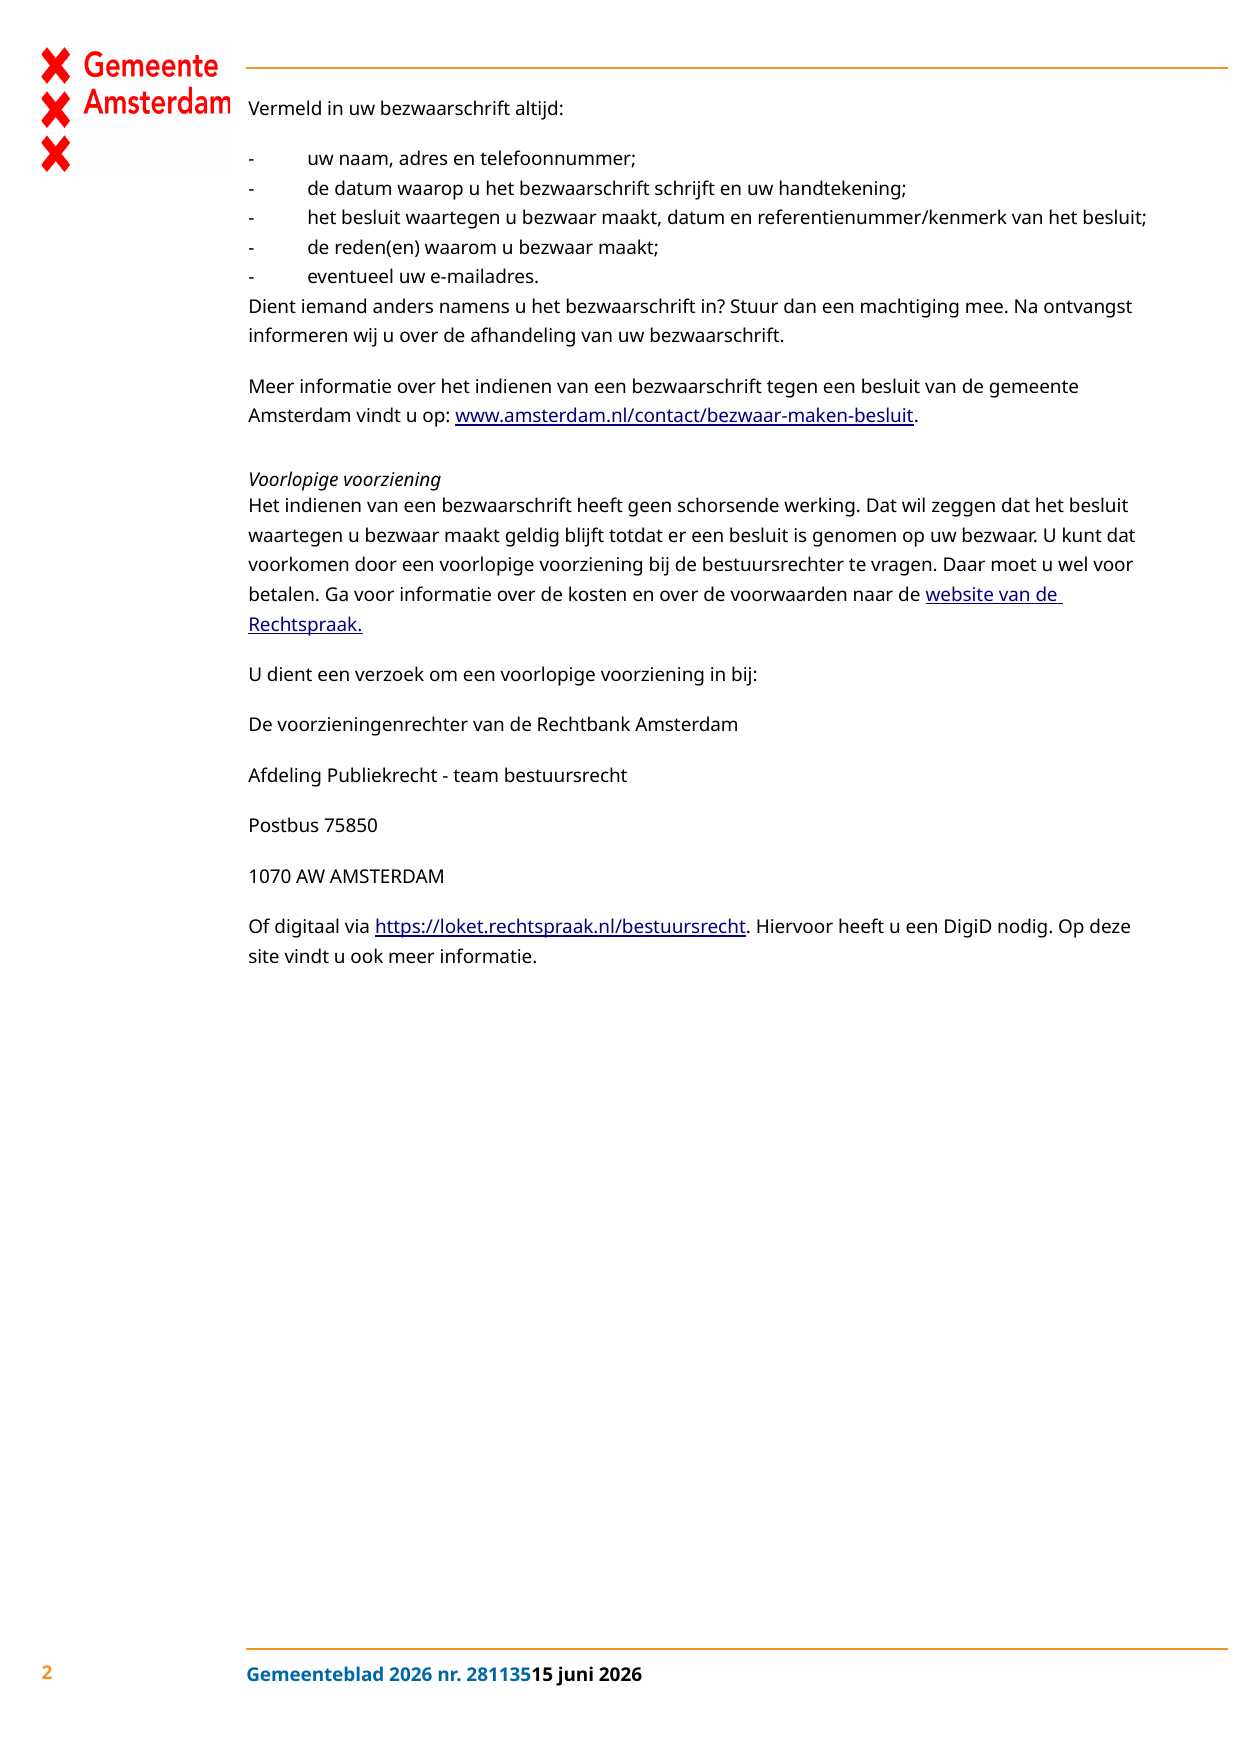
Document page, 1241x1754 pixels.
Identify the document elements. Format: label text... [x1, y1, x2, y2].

text Afdeling Publiekrecht - team bestuursrecht [248, 762, 1152, 788]
text Voorlopige voorziening [248, 467, 1152, 492]
list eventueel uw e-mailadres. [248, 263, 1152, 289]
list de datum waarop u het bezwaarschrift schrijft en uw handtekening; [248, 175, 1152, 201]
picture [41, 47, 231, 172]
text Meer informatie over het indienen van een bezwaarschrift tegen een besluit van de gemeente Amsterdam vindt u op: www.amsterdam.nl/contact/bezwaar-maken-besluit. [248, 373, 1152, 428]
text Vermeld in uw bezwaarschrift altijd: [248, 95, 1152, 121]
text De voorzieningenrechter van de Rechtbank Amsterdam [248, 712, 1152, 737]
text Het indienen van een bezwaarschrift heeft geen schorsende werking. Dat wil zeggen dat het besluit waartegen u bezwaar maakt geldig blijft totdat er een besluit is genomen op uw bezwaar. U kunt dat voorkomen door een voorlopige voorziening bij de bestuursrechter te vragen. Daar moet u wel voor betalen. Ga voor informatie over de kosten en over de voorwaarden naar de website van de Rechtspraak. [248, 492, 1152, 636]
list het besluit waartegen u bezwaar maakt, datum en referentienummer/kenmerk van het besluit; [248, 204, 1152, 230]
list uw naam, adres en telefoonnummer; [248, 145, 1152, 171]
text Of digitaal via https://loket.rechtspraak.nl/bestuursrecht. Hiervoor heeft u een DigiD nodig. Op deze site vindt u ook meer informatie. [248, 913, 1152, 968]
list de reden(en) waarom u bezwaar maakt; [248, 234, 1152, 260]
text Dient iemand anders namens u het bezwaarschrift in? Stuur dan een machtiging mee. Na ontvangst informeren wij u over de afhandeling van uw bezwaarschrift. [248, 293, 1152, 348]
text Postbus 75850 [248, 812, 1152, 838]
text U dient een verzoek om een voorlopige voorziening in bij: [248, 661, 1152, 687]
text 1070 AW AMSTERDAM [248, 863, 1152, 888]
